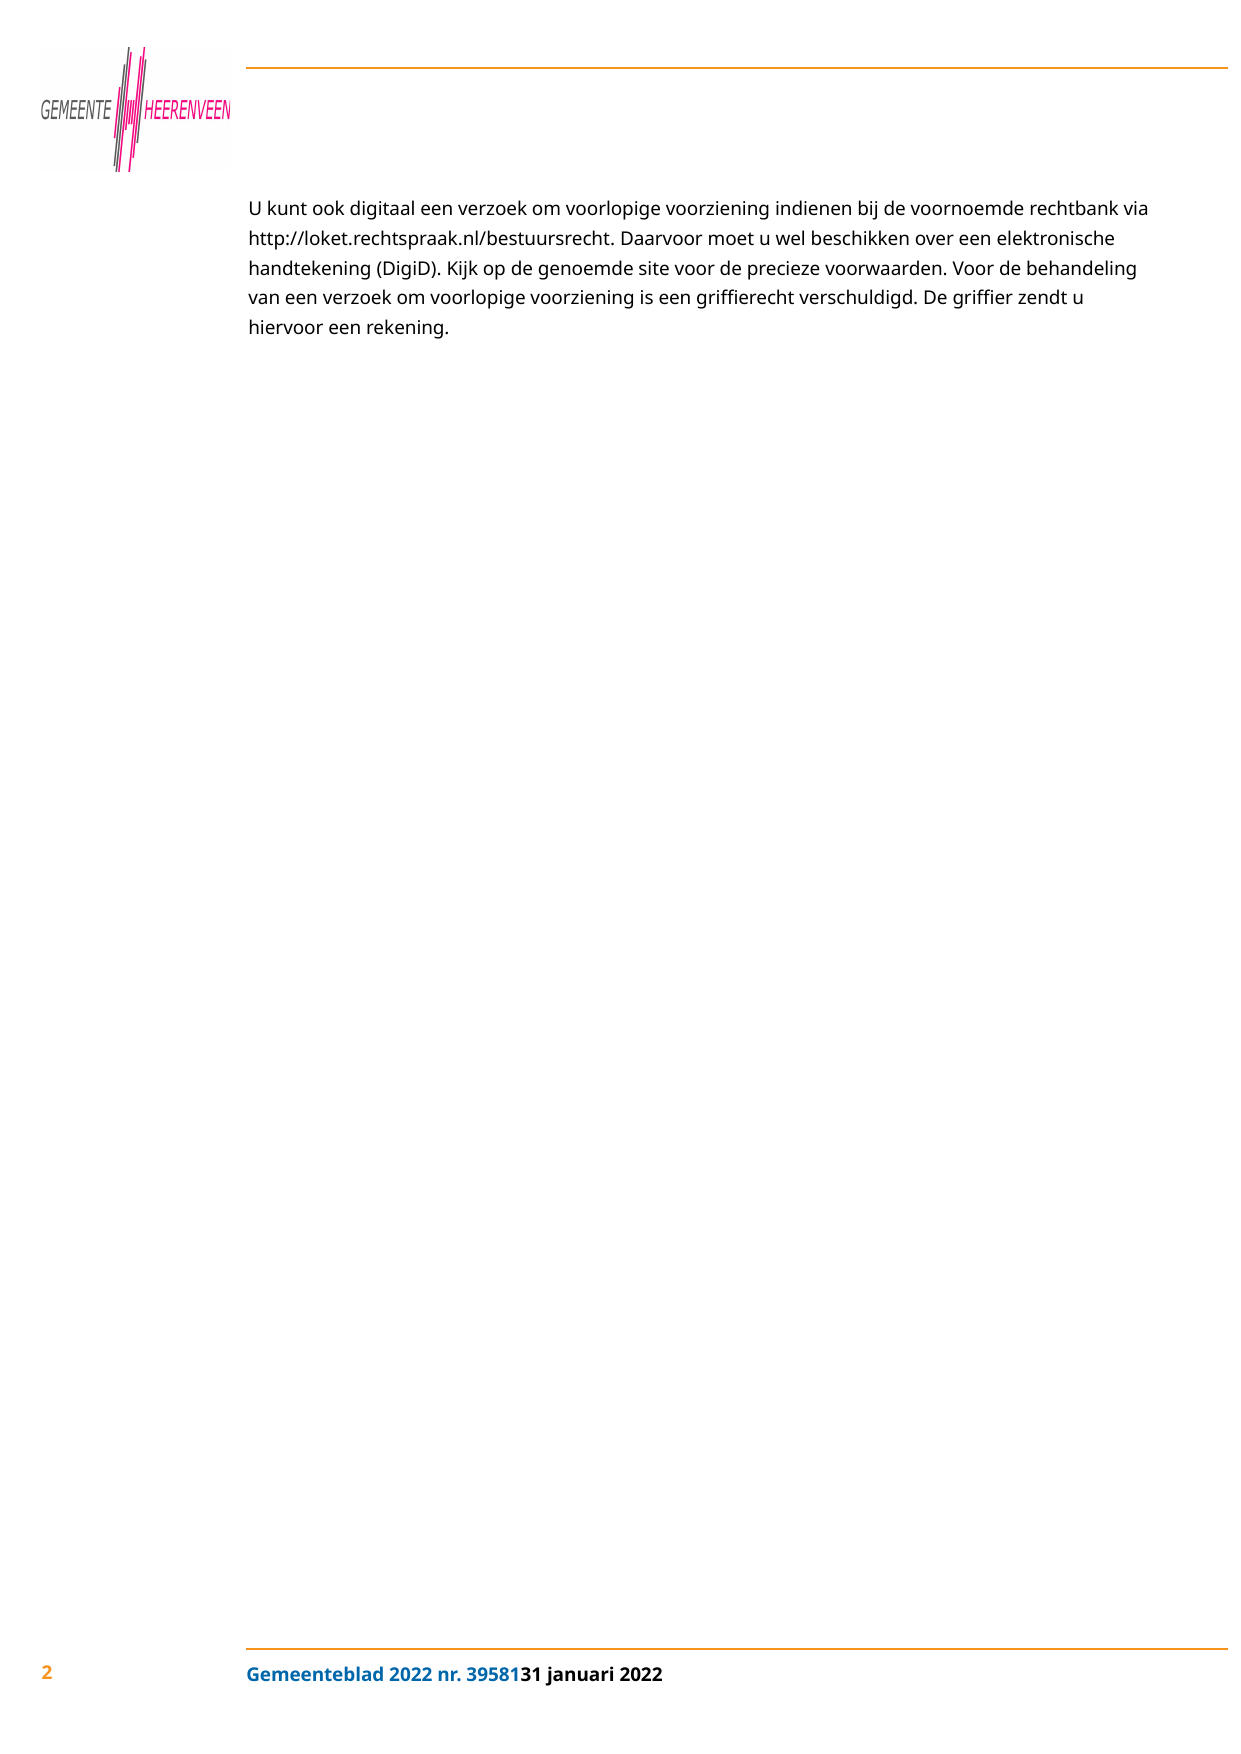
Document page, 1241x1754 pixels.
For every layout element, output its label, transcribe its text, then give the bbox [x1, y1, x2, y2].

text U kunt ook digitaal een verzoek om voorlopige voorziening indienen bij de voornoemde rechtbank via http://loket.rechtspraak.nl/bestuursrecht. Daarvoor moet u wel beschikken over een elektronische handtekening (DigiD). Kijk op de genoemde site voor de precieze voorwaarden. Voor de behandeling van een verzoek om voorlopige voorziening is een griffierecht verschuldigd. De griffier zendt u hiervoor een rekening. [248, 196, 1152, 340]
picture [41, 47, 231, 172]
